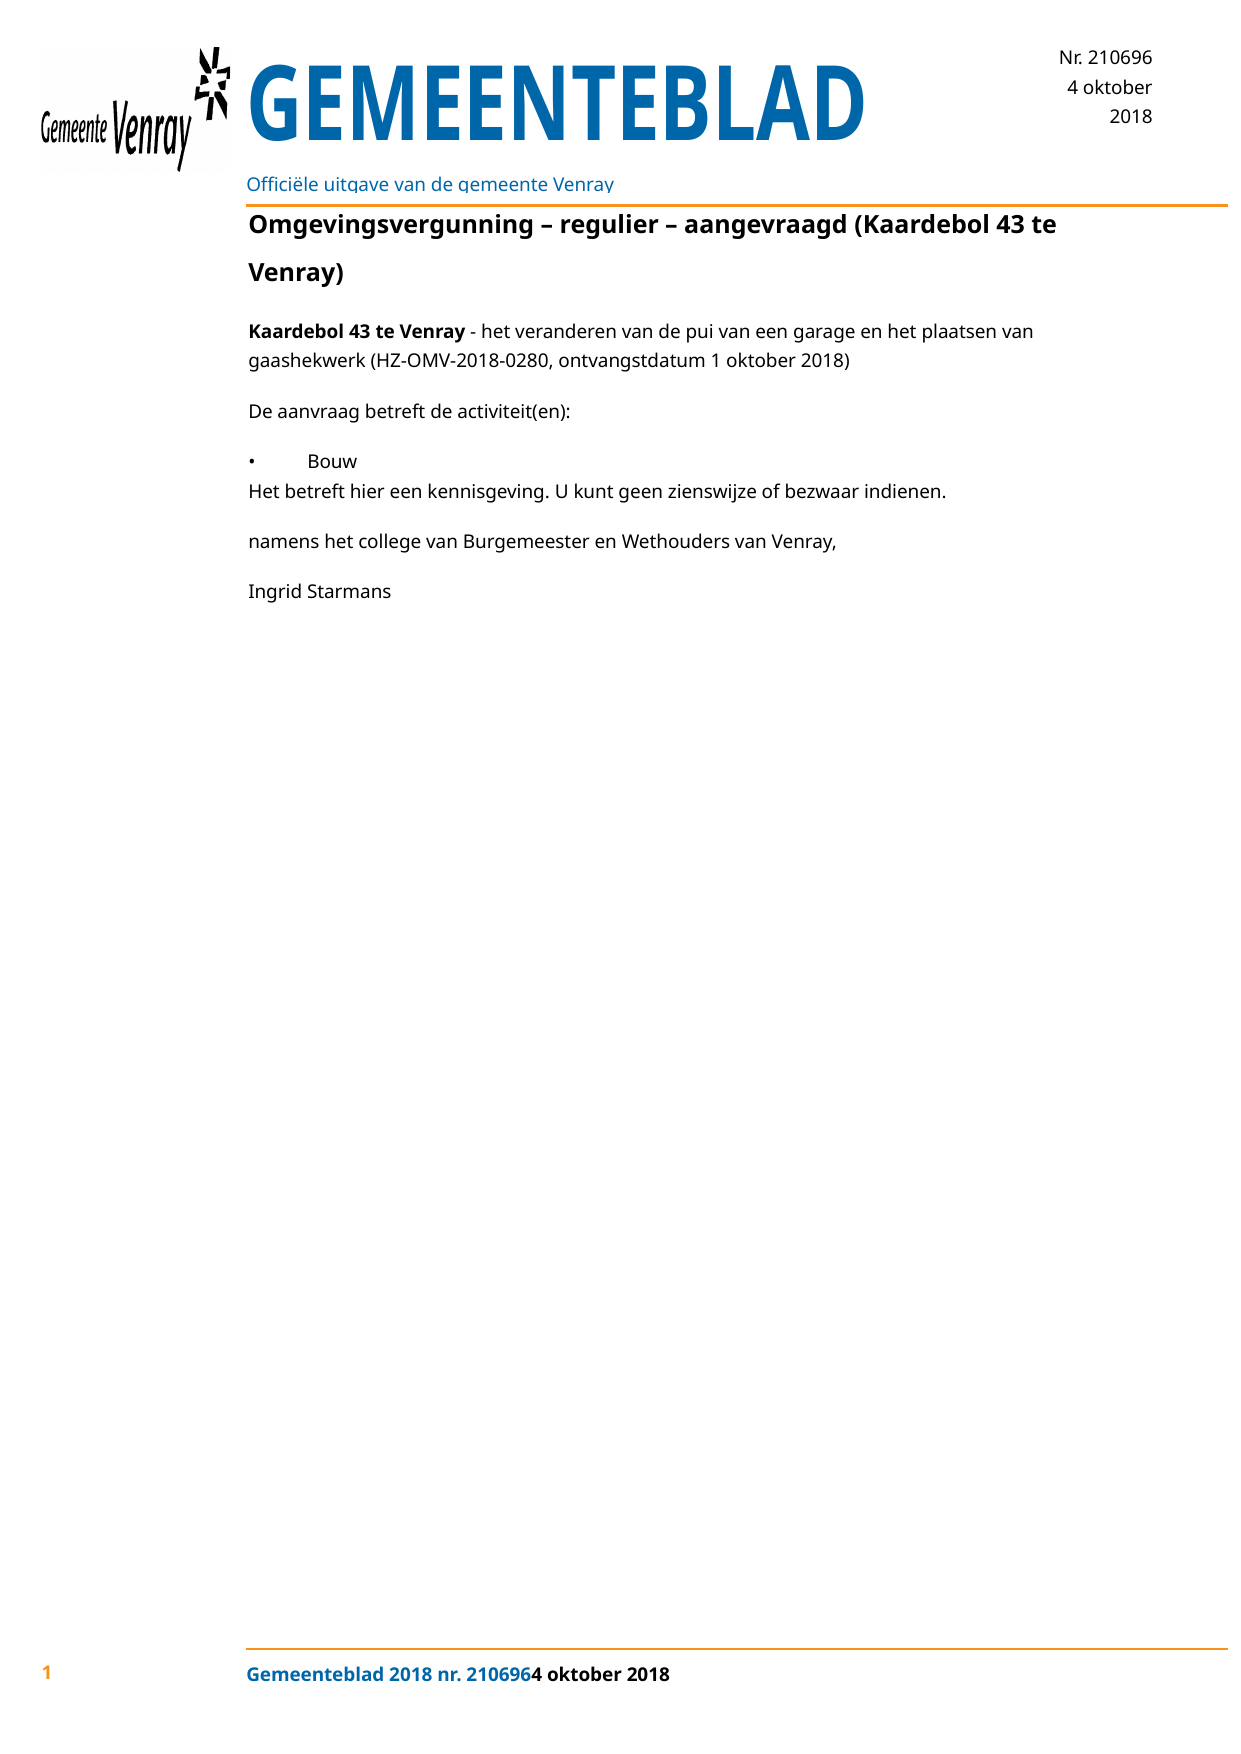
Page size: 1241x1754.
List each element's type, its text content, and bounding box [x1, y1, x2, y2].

text Ingrid Starmans [248, 579, 1152, 604]
picture [41, 47, 231, 172]
text Het betreft hier een kennisgeving. U kunt geen zienswijze of bezwaar indienen. [248, 478, 1152, 504]
text De aanvraag betreft de activiteit(en): [248, 398, 1152, 424]
text Kaardebol 43 te Venray - het veranderen van de pui van een garage en het plaatsen van gaashekwerk (HZ-OMV-2018-0280, ontvangstdatum 1 oktober 2018) [248, 318, 1152, 373]
text namens het college van Burgemeester en Wethouders van Venray, [248, 528, 1152, 554]
list Bouw [248, 448, 1152, 474]
text Omgevingsvergunning – regulier – aangevraagd (Kaardebol 43 te Venray) [248, 207, 1152, 288]
